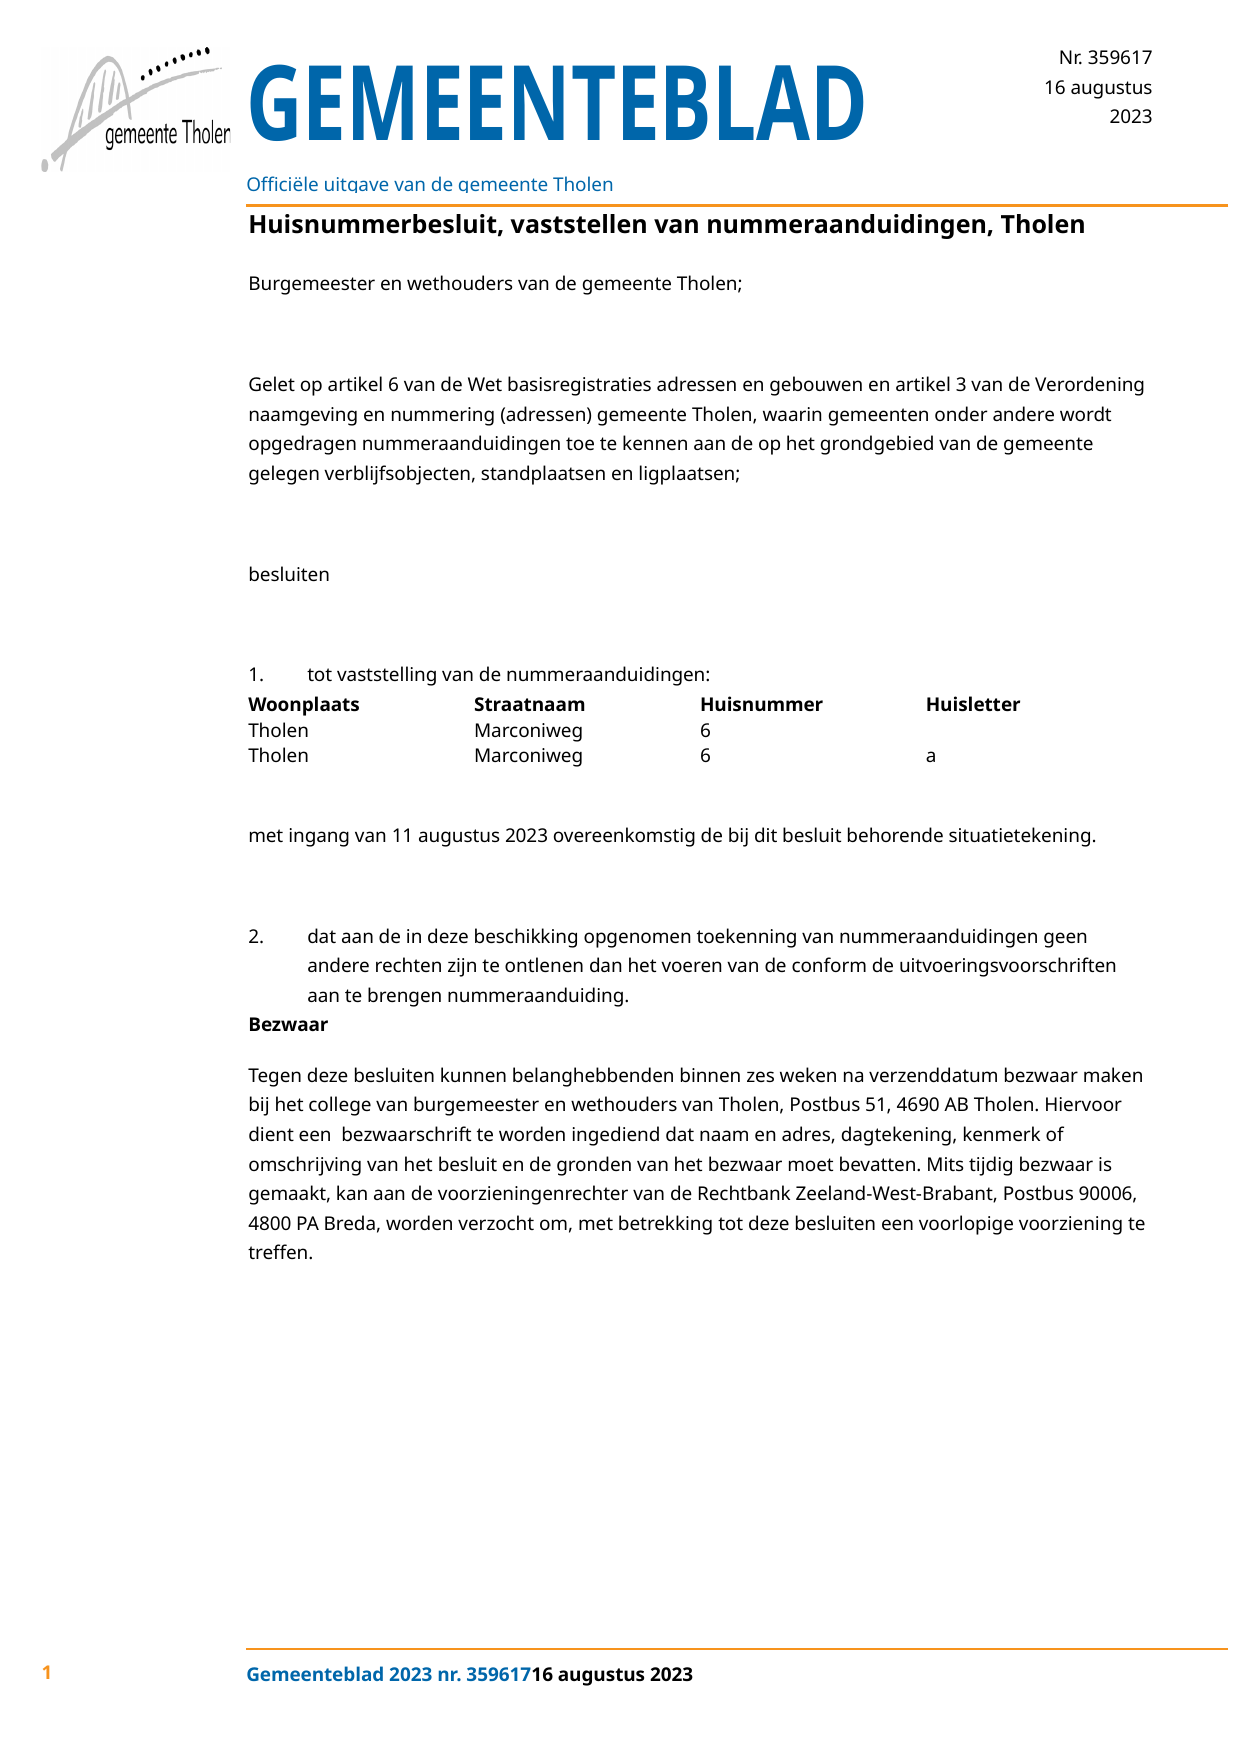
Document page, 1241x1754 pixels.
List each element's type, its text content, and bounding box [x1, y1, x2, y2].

table_header Huisnummer [700, 691, 926, 717]
text Huisnummerbesluit, vaststellen van nummeraanduidingen, Tholen [248, 207, 1152, 241]
table_cell Tholen [248, 717, 474, 743]
table_header Huisletter [926, 691, 1152, 717]
text met ingang van 11 augustus 2023 overeenkomstig de bij dit besluit behorende situatietekening. [248, 822, 1152, 848]
text Bezwaar [248, 1012, 1152, 1037]
table_cell 6 [700, 743, 926, 768]
text Burgemeester en wethouders van de gemeente Tholen; [248, 270, 1152, 296]
picture [41, 47, 231, 172]
list dat aan de in deze beschikking opgenomen toekenning van nummeraanduidingen geen andere rechten zijn te ontlenen dan het voeren van de conform de uitvoeringsvoorschriften aan te brengen nummeraanduiding. [248, 923, 1152, 1008]
list tot vaststelling van de nummeraanduidingen: [248, 662, 1152, 687]
text Tegen deze besluiten kunnen belanghebbenden binnen zes weken na verzenddatum bezwaar maken bij het college van burgemeester en wethouders van Tholen, Postbus 51, 4690 AB Tholen. Hiervoor dient een bezwaarschrift te worden ingediend dat naam en adres, dagtekening, kenmerk of omschrijving van het besluit en de gronden van het bezwaar moet bevatten. Mits tijdig bezwaar is gemaakt, kan aan de voorzieningenrechter van de Rechtbank Zeeland-West-Brabant, Postbus 90006, 4800 PA Breda, worden verzocht om, met betrekking tot deze besluiten een voorlopige voorziening te treffen. [248, 1062, 1152, 1265]
table_header Woonplaats [248, 691, 474, 717]
text Gelet op artikel 6 van de Wet basisregistraties adressen en gebouwen en artikel 3 van de Verordening naamgeving en nummering (adressen) gemeente Tholen, waarin gemeenten onder andere wordt opgedragen nummeraanduidingen toe te kennen aan de op het grondgebied van de gemeente gelegen verblijfsobjecten, standplaatsen en ligplaatsen; [248, 371, 1152, 486]
table_cell Tholen [248, 743, 474, 768]
table_cell Marconiweg [474, 717, 700, 743]
table_cell Marconiweg [474, 743, 700, 768]
table_cell 6 [700, 717, 926, 743]
table_header Straatnaam [474, 691, 700, 717]
table_cell a [926, 743, 1152, 768]
table_cell [926, 717, 1152, 743]
text besluiten [248, 561, 1152, 586]
